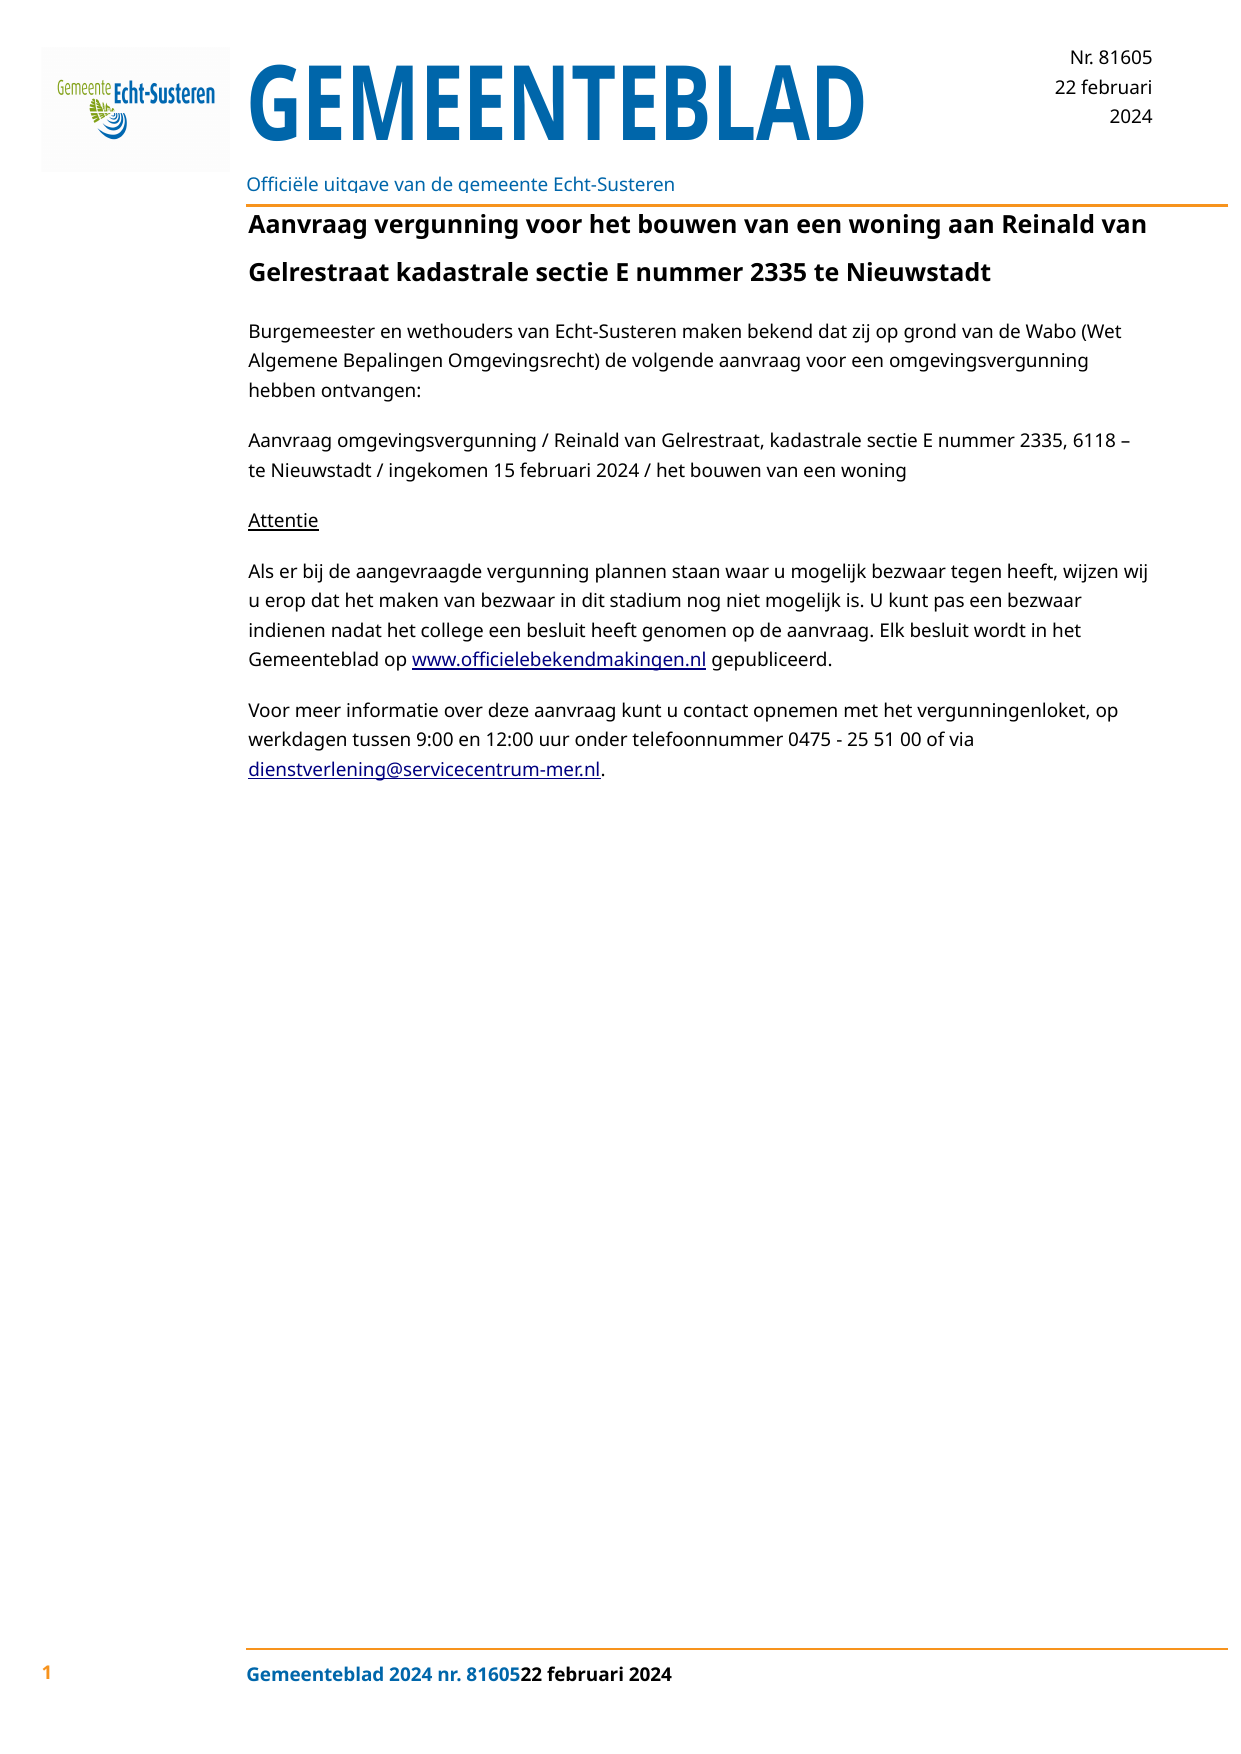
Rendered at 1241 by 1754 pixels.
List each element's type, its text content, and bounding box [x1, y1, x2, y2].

text Burgemeester en wethouders van Echt-Susteren maken bekend dat zij op grond van de Wabo (Wet Algemene Bepalingen Omgevingsrecht) de volgende aanvraag voor een omgevingsvergunning hebben ontvangen: [248, 318, 1152, 403]
text Voor meer informatie over deze aanvraag kunt u contact opnemen met het vergunningenloket, op werkdagen tussen 9:00 en 12:00 uur onder telefoonnummer 0475 - 25 51 00 of via dienstverlening@servicecentrum-mer.nl. [248, 697, 1152, 782]
picture [41, 47, 231, 172]
text Attentie [248, 507, 1152, 533]
text Aanvraag vergunning voor het bouwen van een woning aan Reinald van Gelrestraat kadastrale sectie E nummer 2335 te Nieuwstadt [248, 207, 1152, 288]
text Aanvraag omgevingsvergunning / Reinald van Gelrestraat, kadastrale sectie E nummer 2335, 6118 – te Nieuwstadt / ingekomen 15 februari 2024 / het bouwen van een woning [248, 427, 1152, 483]
text Als er bij de aangevraagde vergunning plannen staan waar u mogelijk bezwaar tegen heeft, wijzen wij u erop dat het maken van bezwaar in dit stadium nog niet mogelijk is. U kunt pas een bezwaar indienen nadat het college een besluit heeft genomen op de aanvraag. Elk besluit wordt in het Gemeenteblad op www.officielebekendmakingen.nl gepubliceerd. [248, 558, 1152, 672]
